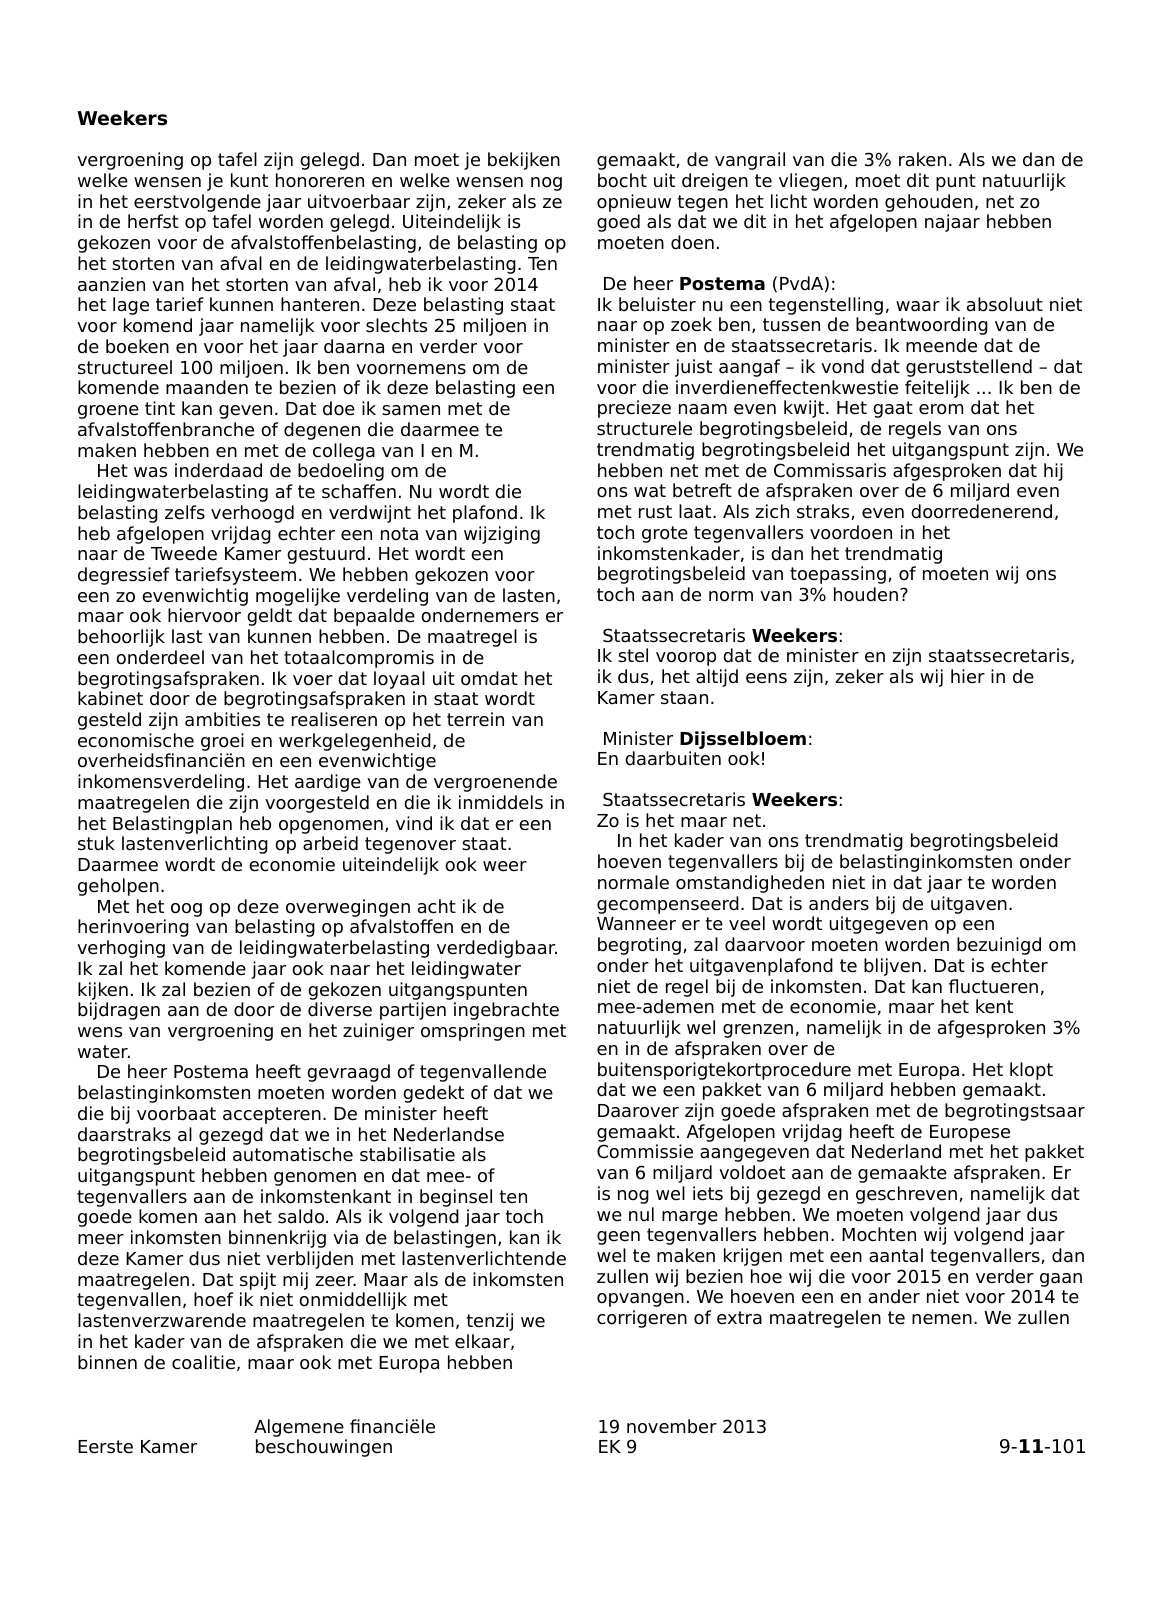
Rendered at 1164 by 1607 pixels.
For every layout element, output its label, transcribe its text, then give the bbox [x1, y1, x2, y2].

text De heer Postema (PvdA): [596, 274, 1087, 294]
text Het was inderdaad de bedoeling om de leidingwaterbelasting af te schaffen. Nu wordt die belasting zelfs verhoogd en verdwijnt het plafond. Ik heb afgelopen vrijdag echter een nota van wijziging naar de Tweede Kamer gestuurd. Het wordt een degressief tariefsysteem. We hebben gekozen voor een zo evenwichtig mogelijke verdeling van de lasten, maar ook hiervoor geldt dat bepaalde ondernemers er behoorlijk last van kunnen hebben. De maatregel is een onderdeel van het totaalcompromis in de begrotingsafspraken. Ik voer dat loyaal uit omdat het kabinet door de begrotingsafspraken in staat wordt gesteld zijn ambities te realiseren op het terrein van economische groei en werkgelegenheid, de overheidsfinanciën en een evenwichtige inkomensverdeling. Het aardige van de vergroenende maatregelen die zijn voorgesteld en die ik inmiddels in het Belastingplan heb opgenomen, vind ik dat er een stuk lastenverlichting op arbeid tegenover staat. Daarmee wordt de economie uiteindelijk ook weer geholpen. [77, 461, 567, 896]
text Met het oog op deze overwegingen acht ik de herinvoering van belasting op afvalstoffen en de verhoging van de leidingwaterbelasting verdedigbaar. Ik zal het komende jaar ook naar het leidingwater kijken. Ik zal bezien of de gekozen uitgangspunten bijdragen aan de door de diverse partijen ingebrachte wens van vergroening en het zuiniger omspringen met water. [77, 896, 567, 1062]
text In het kader van ons trendmatig begrotingsbeleid hoeven tegenvallers bij de belastinginkomsten onder normale omstandigheden niet in dat jaar te worden gecompenseerd. Dat is anders bij de uitgaven. Wanneer er te veel wordt uitgegeven op een begroting, zal daarvoor moeten worden bezuinigd om onder het uitgavenplafond te blijven. Dat is echter niet de regel bij de inkomsten. Dat kan fluctueren, mee-ademen met de economie, maar het kent natuurlijk wel grenzen, namelijk in de afgesproken 3% en in de afspraken over de buitensporigtekortprocedure met Europa. Het klopt dat we een pakket van 6 miljard hebben gemaakt. Daarover zijn goede afspraken met de begrotingstsaar gemaakt. Afgelopen vrijdag heeft de Europese Commissie aangegeven dat Nederland met het pakket van 6 miljard voldoet aan de gemaakte afspraken. Er is nog wel iets bij gezegd en geschreven, namelijk dat we nul marge hebben. We moeten volgend jaar dus geen tegenvallers hebben. Mochten wij volgend jaar wel te maken krijgen met een aantal tegenvallers, dan zullen wij bezien hoe wij die voor 2015 en verder gaan opvangen. We hoeven een en ander niet voor 2014 te corrigeren of extra maatregelen te nemen. We zullen [596, 831, 1087, 1329]
text Staatssecretaris Weekers: [596, 790, 1087, 811]
text Ik stel voorop dat de minister en zijn staatssecretaris, ik dus, het altijd eens zijn, zeker als wij hier in de Kamer staan. [596, 646, 1087, 708]
text De heer Postema heeft gevraagd of tegenvallende belastinginkomsten moeten worden gedekt of dat we die bij voorbaat accepteren. De minister heeft daarstraks al gezegd dat we in het Nederlandse begrotingsbeleid automatische stabilisatie als uitgangspunt hebben genomen en dat mee- of tegenvallers aan de inkomstenkant in beginsel ten goede komen aan het saldo. Als ik volgend jaar toch meer inkomsten binnenkrijg via de belastingen, kan ik deze Kamer dus niet verblijden met lastenverlichtende maatregelen. Dat spijt mij zeer. Maar als de inkomsten tegenvallen, hoef ik niet onmiddellijk met lastenverzwarende maatregelen te komen, tenzij we in het kader van de afspraken die we met elkaar, binnen de coalitie, maar ook met Europa hebben [77, 1062, 567, 1373]
text Ik beluister nu een tegenstelling, waar ik absoluut niet naar op zoek ben, tussen de beantwoording van de minister en de staatssecretaris. Ik meende dat de minister juist aangaf – ik vond dat geruststellend – dat voor die inverdieneffectenkwestie feitelijk ... Ik ben de precieze naam even kwijt. Het gaat erom dat het structurele begrotingsbeleid, de regels van ons trendmatig begrotingsbeleid het uitgangspunt zijn. We hebben net met de Commissaris afgesproken dat hij ons wat betreft de afspraken over de 6 miljard even met rust laat. Als zich straks, even doorredenerend, toch grote tegenvallers voordoen in het inkomstenkader, is dan het trendmatig begrotingsbeleid van toepassing, of moeten wij ons toch aan de norm van 3% houden? [596, 294, 1087, 606]
text Staatssecretaris Weekers: [596, 626, 1087, 646]
text Zo is het maar net. [596, 811, 1087, 831]
text Minister Dijsselbloem: [596, 728, 1087, 749]
text En daarbuiten ook! [596, 749, 1087, 770]
text gemaakt, de vangrail van die 3% raken. Als we dan de bocht uit dreigen te vliegen, moet dit punt natuurlijk opnieuw tegen het licht worden gehouden, net zo goed als dat we dit in het afgelopen najaar hebben moeten doen. [596, 150, 1087, 254]
text vergroening op tafel zijn gelegd. Dan moet je bekijken welke wensen je kunt honoreren en welke wensen nog in het eerstvolgende jaar uitvoerbaar zijn, zeker als ze in de herfst op tafel worden gelegd. Uiteindelijk is gekozen voor de afvalstoffenbelasting, de belasting op het storten van afval en de leidingwaterbelasting. Ten aanzien van het storten van afval, heb ik voor 2014 het lage tarief kunnen hanteren. Deze belasting staat voor komend jaar namelijk voor slechts 25 miljoen in de boeken en voor het jaar daarna en verder voor structureel 100 miljoen. Ik ben voornemens om de komende maanden te bezien of ik deze belasting een groene tint kan geven. Dat doe ik samen met de afvalstoffenbranche of degenen die daarmee te maken hebben en met de collega van I en M. [77, 150, 567, 461]
